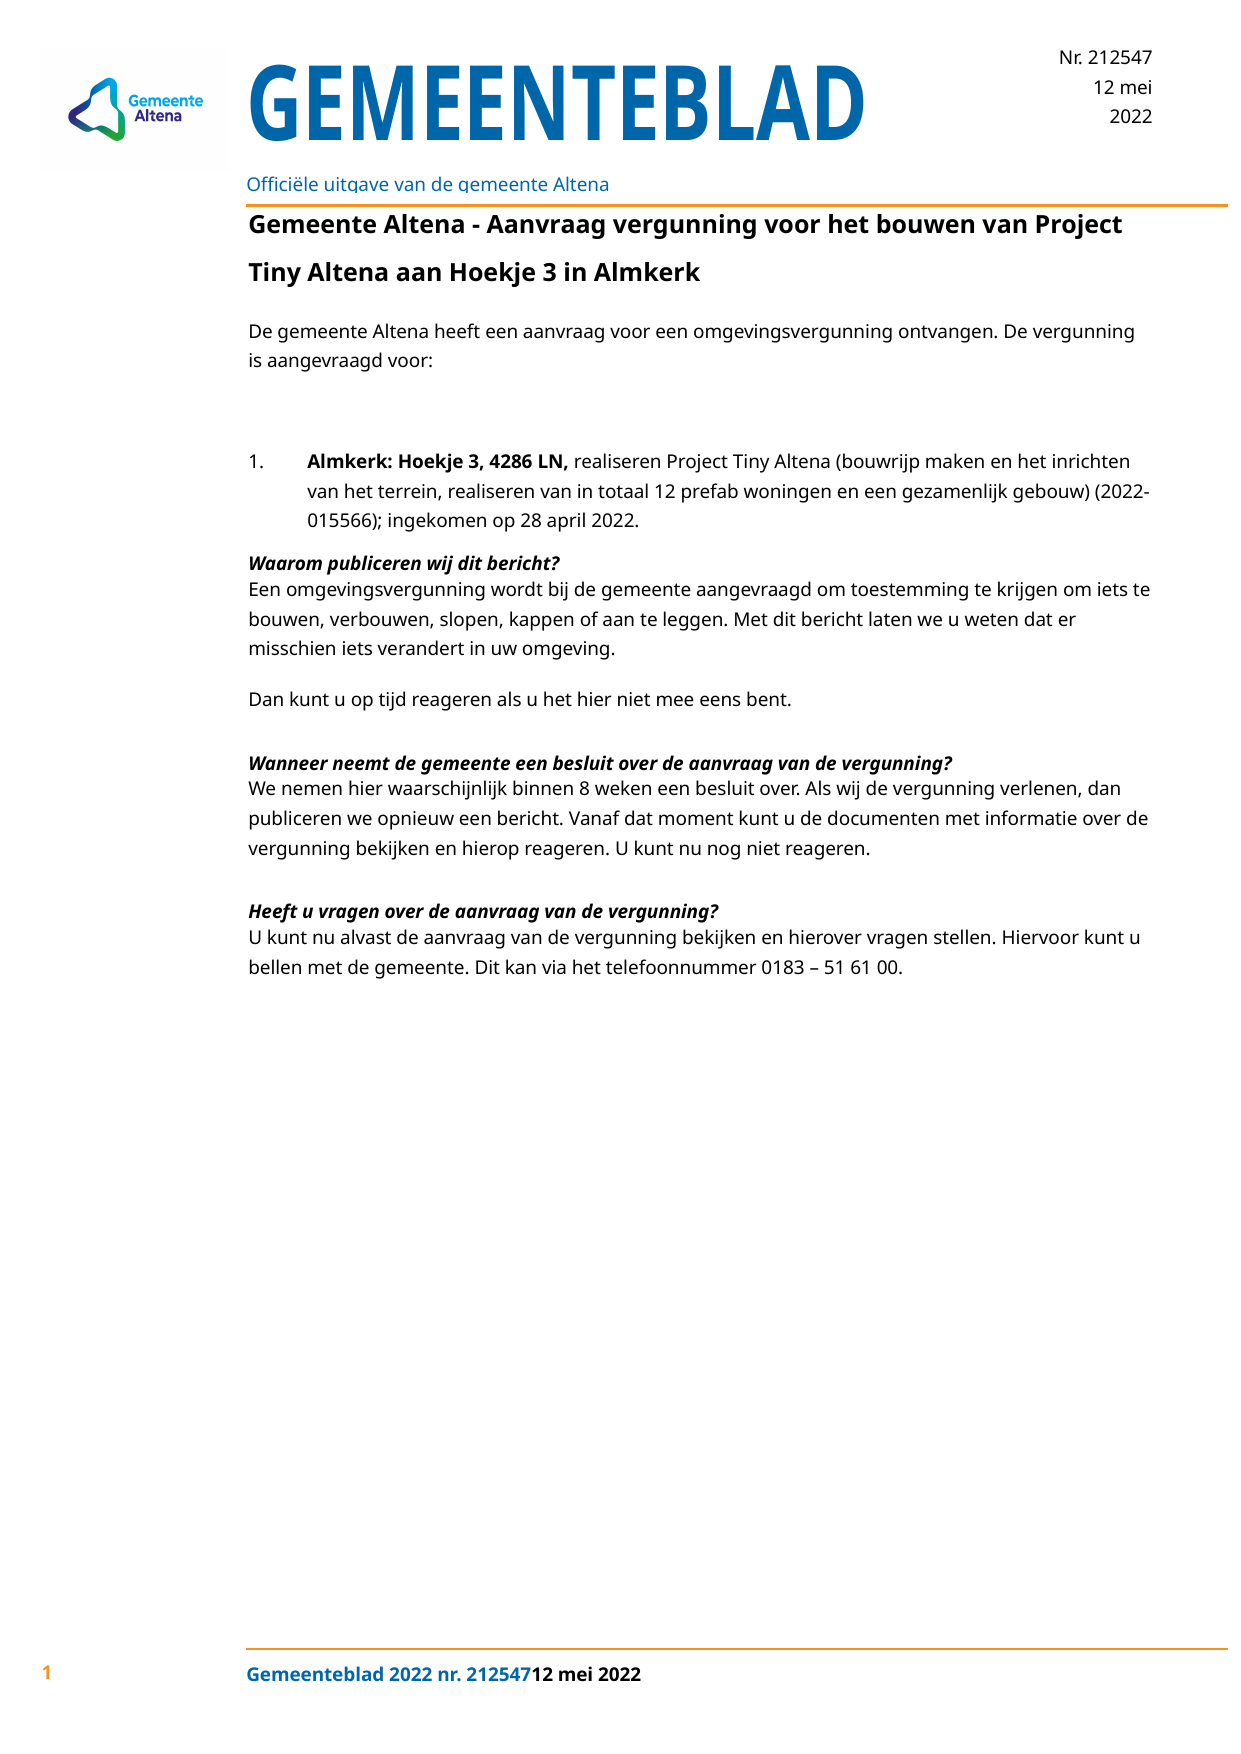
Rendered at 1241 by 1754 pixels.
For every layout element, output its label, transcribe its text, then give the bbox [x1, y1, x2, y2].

text Wanneer neemt de gemeente een besluit over de aanvraag van de vergunning? [248, 750, 1152, 776]
list Almkerk: Hoekje 3, 4286 LN, realiseren Project Tiny Altena (bouwrijp maken en het inrichten van het terrein, realiseren van in totaal 12 prefab woningen en een gezamenlijk gebouw) (2022-015566); ingekomen op 28 april 2022. [248, 448, 1152, 533]
text Heeft u vragen over de aanvraag van de vergunning? [248, 899, 1152, 924]
text We nemen hier waarschijnlijk binnen 8 weken een besluit over. Als wij de vergunning verlenen, dan publiceren we opnieuw een bericht. Vanaf dat moment kunt u de documenten met informatie over de vergunning bekijken en hierop reageren. U kunt nu nog niet reageren. [248, 776, 1152, 861]
picture [41, 47, 231, 172]
text Waarom publiceren wij dit bericht? [248, 551, 1152, 576]
text Gemeente Altena - Aanvraag vergunning voor het bouwen van Project Tiny Altena aan Hoekje 3 in Almkerk [248, 207, 1152, 288]
text U kunt nu alvast de aanvraag van de vergunning bekijken en hierover vragen stellen. Hiervoor kunt u bellen met de gemeente. Dit kan via het telefoonnummer 0183 – 51 61 00. [248, 924, 1152, 980]
text De gemeente Altena heeft een aanvraag voor een omgevingsvergunning ontvangen. De vergunning is aangevraagd voor: [248, 318, 1152, 373]
text Dan kunt u op tijd reageren als u het hier niet mee eens bent. [248, 686, 1152, 712]
text Een omgevingsvergunning wordt bij de gemeente aangevraagd om toestemming te krijgen om iets te bouwen, verbouwen, slopen, kappen of aan te leggen. Met dit bericht laten we u weten dat er misschien iets verandert in uw omgeving. [248, 576, 1152, 661]
